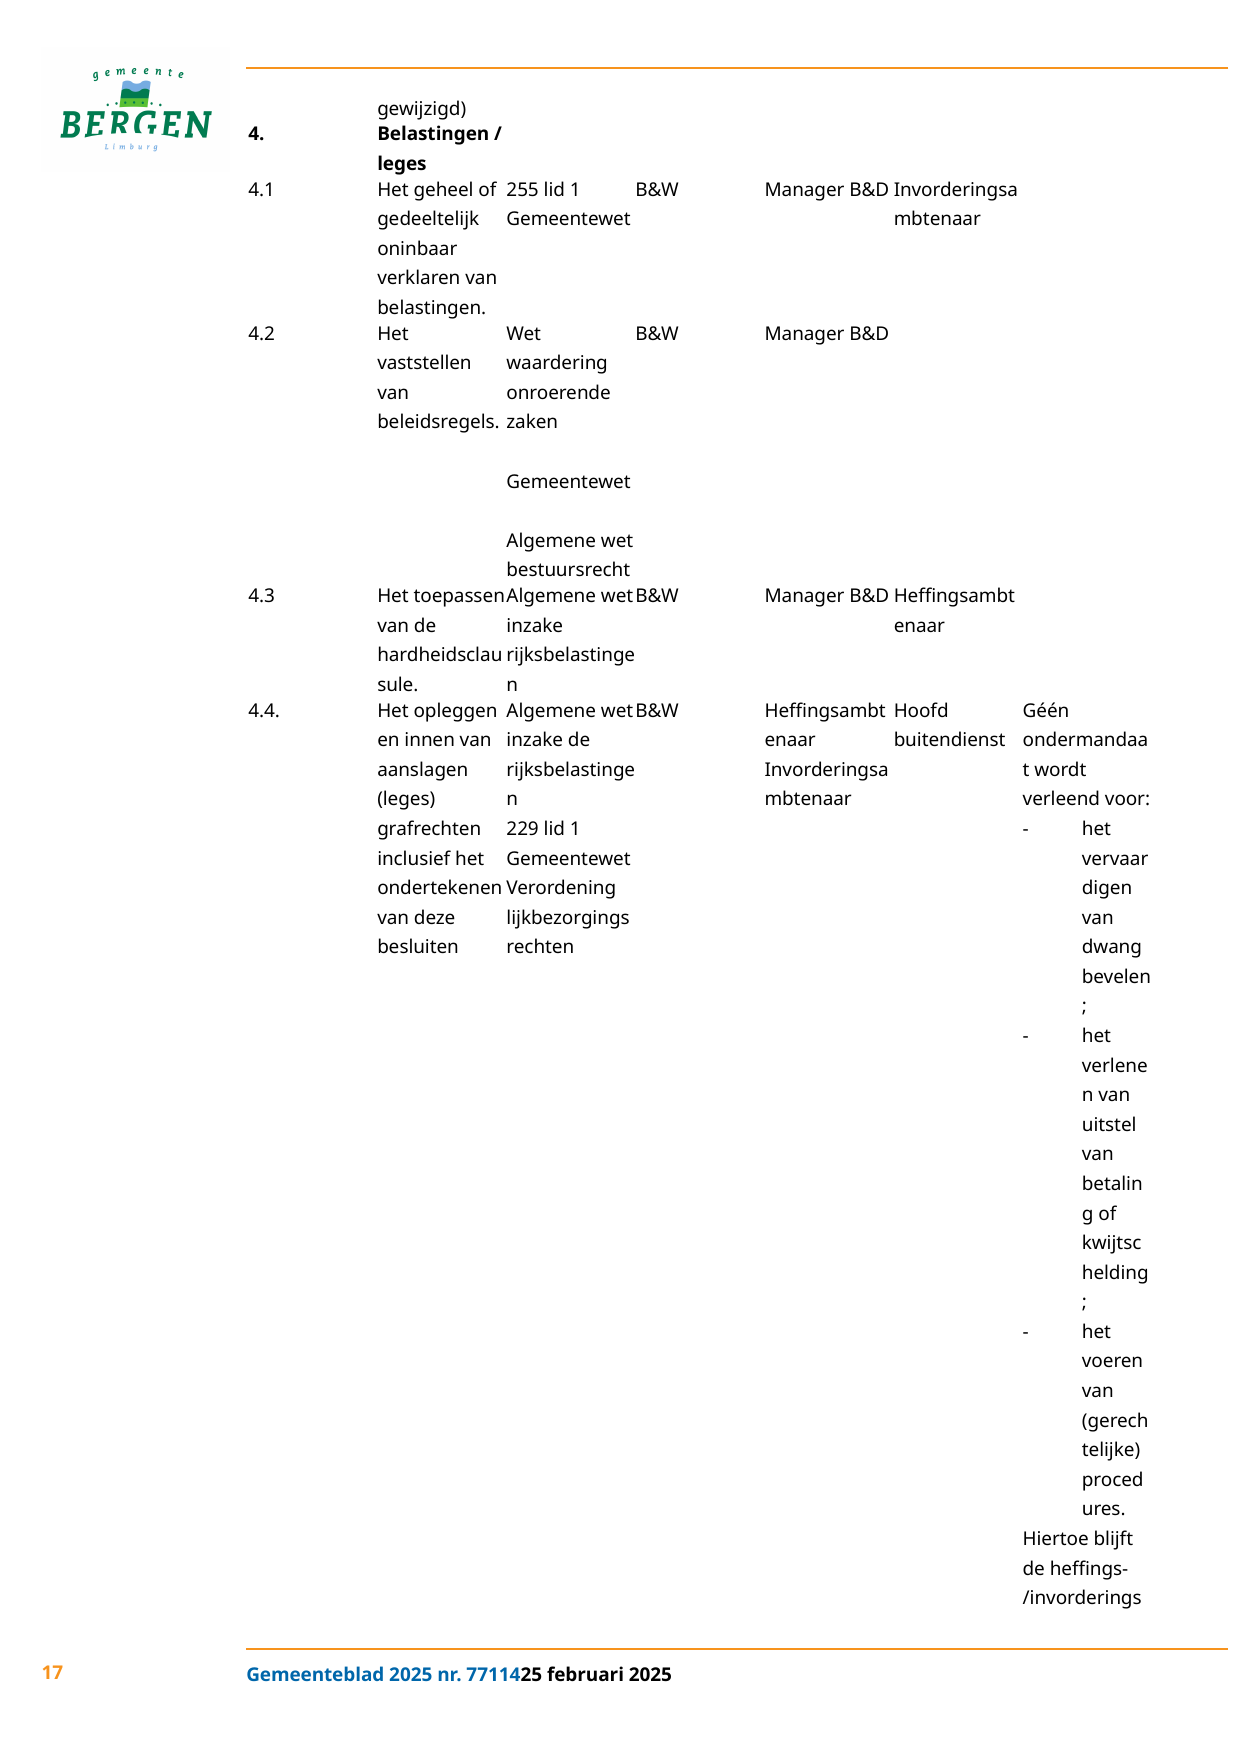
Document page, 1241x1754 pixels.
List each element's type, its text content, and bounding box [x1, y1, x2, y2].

table_cell Het geheel of gedeeltelijk oninbaar verklaren van belastingen. [377, 176, 506, 320]
table_cell 4.3 [248, 582, 377, 697]
table_cell Manager B&D [764, 176, 893, 320]
table_cell Het opleggen en innen van aanslagen (leges) grafrechten inclusief het ondertekenen van deze besluiten [377, 697, 506, 1610]
table_cell [1023, 320, 1152, 582]
picture [41, 47, 231, 172]
table_cell [506, 121, 635, 176]
table_cell Manager B&D [764, 320, 893, 582]
table_cell [248, 95, 377, 121]
table_cell [1023, 121, 1152, 176]
table_cell B&W [635, 176, 764, 320]
table_cell B&W [635, 582, 764, 697]
table_cell Wet waardering onroerende zaken Gemeentewet Algemene wet bestuursrecht [506, 320, 635, 582]
table_cell Algemene wet inzake rijksbelastingen [506, 582, 635, 697]
table_cell 4.2 [248, 320, 377, 582]
table_cell [1023, 95, 1152, 121]
table_cell Manager B&D [764, 582, 893, 697]
table_cell [764, 95, 893, 121]
table_cell Heffingsambtenaar [894, 582, 1022, 697]
table_cell [506, 95, 635, 121]
table_cell Het vaststellen van beleidsregels. [377, 320, 506, 582]
table_cell 255 lid 1 Gemeentewet [506, 176, 635, 320]
table_cell 4.1 [248, 176, 377, 320]
table_cell [1023, 176, 1152, 320]
table_cell [894, 121, 1022, 176]
table_cell [635, 95, 764, 121]
table_cell gewijzigd) [377, 95, 506, 121]
table_cell [764, 121, 893, 176]
table_cell [1023, 582, 1152, 697]
table_cell Invorderingsambtenaar [894, 176, 1022, 320]
table_cell [635, 121, 764, 176]
table_cell Hoofd buitendienst [894, 697, 1022, 1610]
table_cell Het toepassen van de hardheidsclausule. [377, 582, 506, 697]
table_cell [894, 95, 1022, 121]
table_cell Heffingsambtenaar Invorderingsambtenaar [764, 697, 893, 1610]
table_cell [894, 320, 1022, 582]
table_cell 4.4. [248, 697, 377, 1610]
table_cell Algemene wet inzake de rijksbelastingen 229 lid 1 Gemeentewet Verordening lijkbezorgingsrechten [506, 697, 635, 1610]
table_cell B&W [635, 320, 764, 582]
table_cell Géén ondermandaat wordt verleend voor: het vervaardigen van dwangbevelen; het verlenen van uitstel van betaling of kwijtschelding; het voeren van (gerechtelijke) procedures. Hiertoe blijft de heffings- /invorderings [1023, 697, 1152, 1610]
table_cell B&W [635, 697, 764, 1610]
table_cell Belastingen / leges [377, 121, 506, 176]
table_cell 4. [248, 121, 377, 176]
